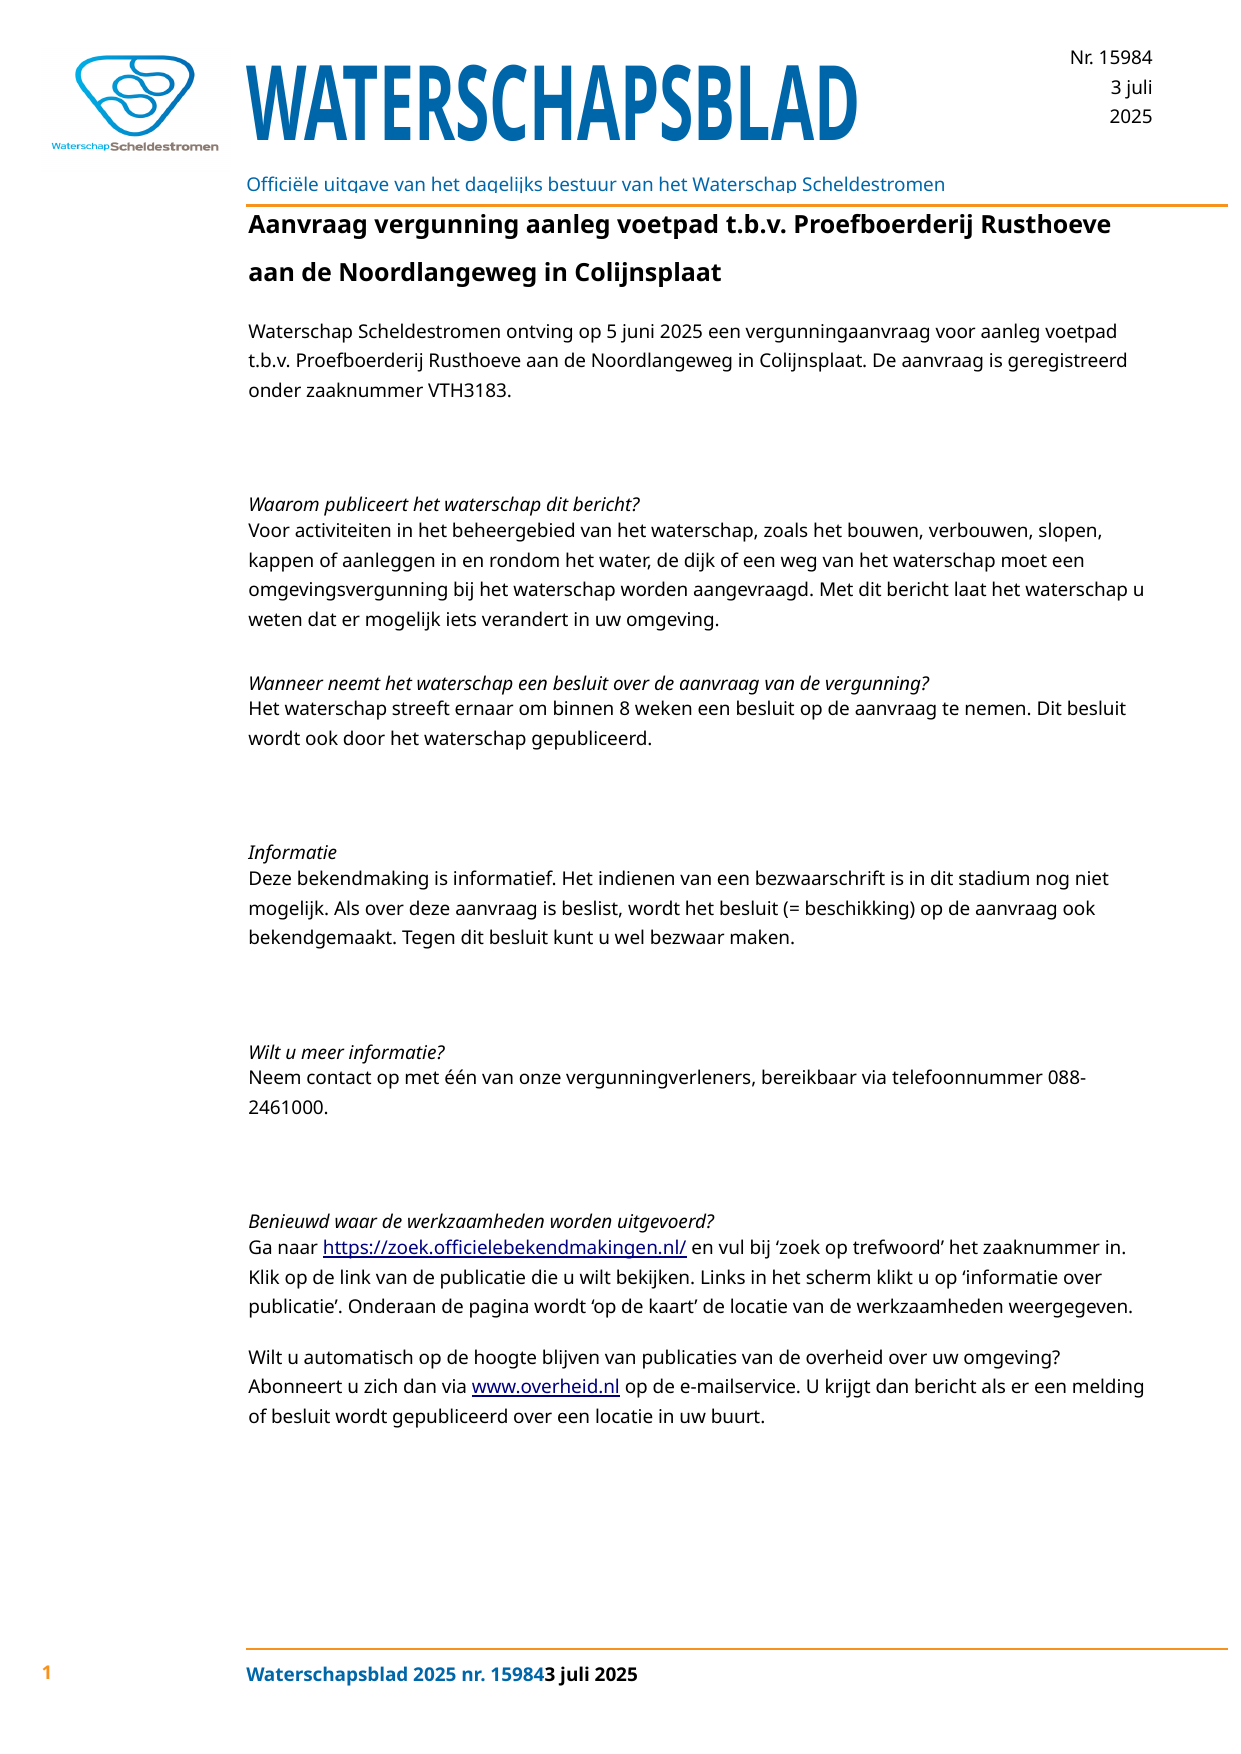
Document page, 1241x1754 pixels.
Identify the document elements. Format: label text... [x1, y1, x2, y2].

text Neem contact op met één van onze vergunningverleners, bereikbaar via telefoonnummer 088-2461000. [248, 1064, 1152, 1120]
text Wilt u meer informatie? [248, 1039, 1152, 1064]
text Aanvraag vergunning aanleg voetpad t.b.v. Proefboerderij Rusthoeve aan de Noordlangeweg in Colijnsplaat [248, 207, 1152, 288]
text Voor activiteiten in het beheergebied van het waterschap, zoals het bouwen, verbouwen, slopen, kappen of aanleggen in en rondom het water, de dijk of een weg van het waterschap moet een omgevingsvergunning bij het waterschap worden aangevraagd. Met dit bericht laat het waterschap u weten dat er mogelijk iets verandert in uw omgeving. [248, 517, 1152, 632]
picture [41, 47, 231, 172]
text Waterschap Scheldestromen ontving op 5 juni 2025 een vergunningaanvraag voor aanleg voetpad t.b.v. Proefboerderij Rusthoeve aan de Noordlangeweg in Colijnsplaat. De aanvraag is geregistreerd onder zaaknummer VTH3183. [248, 318, 1152, 403]
text Wilt u automatisch op de hoogte blijven van publicaties van de overheid over uw omgeving? Abonneert u zich dan via www.overheid.nl op de e-mailservice. U krijgt dan bericht als er een melding of besluit wordt gepubliceerd over een locatie in uw buurt. [248, 1344, 1152, 1429]
text Wanneer neemt het waterschap een besluit over de aanvraag van de vergunning? [248, 670, 1152, 696]
text Ga naar https://zoek.officielebekendmakingen.nl/ en vul bij ‘zoek op trefwoord’ het zaaknummer in. Klik op de link van de publicatie die u wilt bekijken. Links in het scherm klikt u op ‘informatie over publicatie’. Onderaan de pagina wordt ‘op de kaart’ de locatie van de werkzaamheden weergegeven. [248, 1234, 1152, 1319]
text Informatie [248, 839, 1152, 865]
text Benieuwd waar de werkzaamheden worden uitgevoerd? [248, 1208, 1152, 1234]
text Het waterschap streeft ernaar om binnen 8 weken een besluit op de aanvraag te nemen. Dit besluit wordt ook door het waterschap gepubliceerd. [248, 696, 1152, 751]
text Deze bekendmaking is informatief. Het indienen van een bezwaarschrift is in dit stadium nog niet mogelijk. Als over deze aanvraag is beslist, wordt het besluit (= beschikking) op de aanvraag ook bekendgemaakt. Tegen dit besluit kunt u wel bezwaar maken. [248, 865, 1152, 950]
text Waarom publiceert het waterschap dit bericht? [248, 491, 1152, 517]
